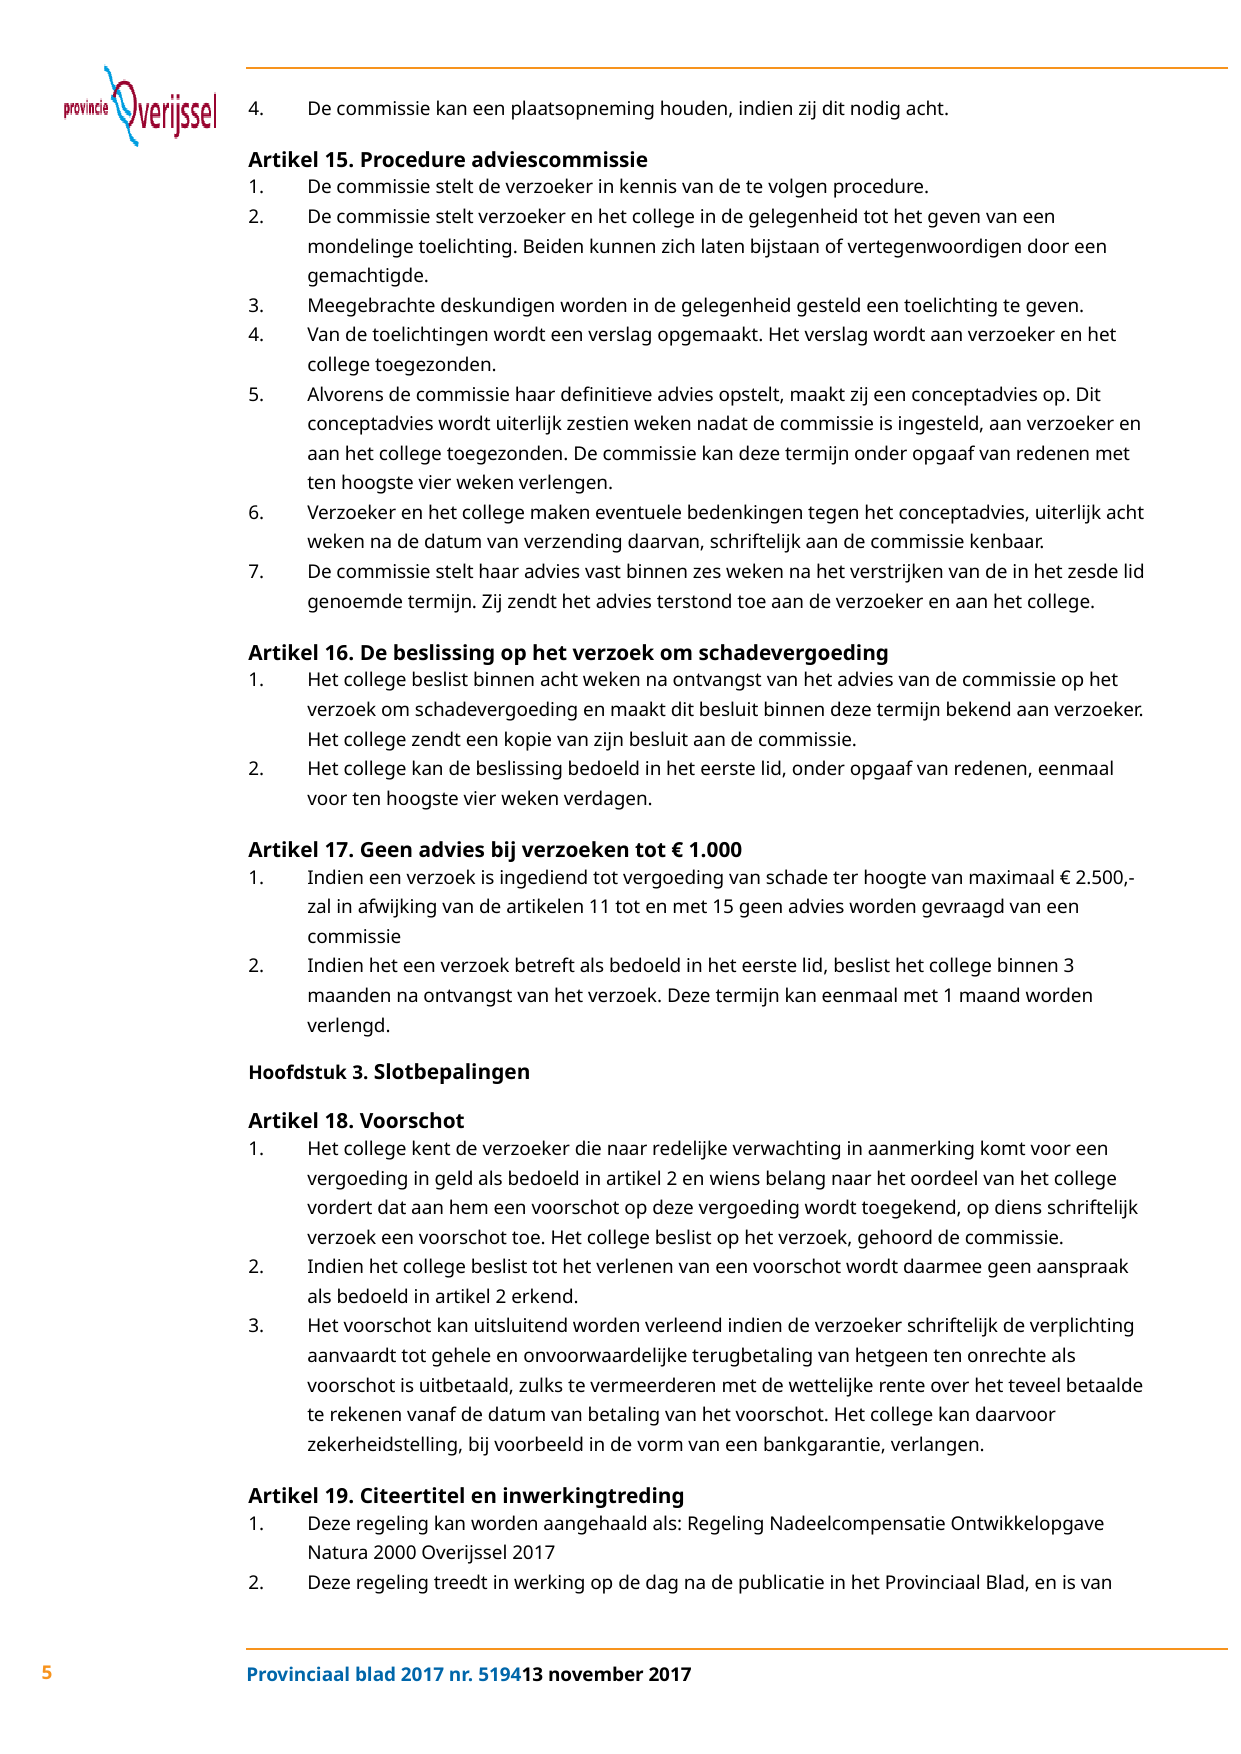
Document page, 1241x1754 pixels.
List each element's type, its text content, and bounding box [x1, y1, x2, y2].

text Artikel 19. Citeertitel en inwerkingtreding [248, 1481, 1152, 1510]
list De commissie stelt haar advies vast binnen zes weken na het verstrijken van de in het zesde lid genoemde termijn. Zij zendt het advies terstond toe aan de verzoeker en aan het college. [248, 558, 1152, 613]
picture [41, 47, 231, 172]
list Het college kent de verzoeker die naar redelijke verwachting in aanmerking komt voor een vergoeding in geld als bedoeld in artikel 2 en wiens belang naar het oordeel van het college vordert dat aan hem een voorschot op deze vergoeding wordt toegekend, op diens schriftelijk verzoek een voorschot toe. Het college beslist op het verzoek, gehoord de commissie. [248, 1135, 1152, 1249]
list Deze regeling treedt in werking op de dag na de publicatie in het Provinciaal Blad, en is van [248, 1569, 1152, 1595]
list De commissie kan een plaatsopneming houden, indien zij dit nodig acht. [248, 95, 1152, 121]
list Meegebrachte deskundigen worden in de gelegenheid gesteld een toelichting te geven. [248, 292, 1152, 318]
text Artikel 15. Procedure adviescommissie [248, 145, 1152, 174]
text Artikel 16. De beslissing op het verzoek om schadevergoeding [248, 638, 1152, 667]
list Indien een verzoek is ingediend tot vergoeding van schade ter hoogte van maximaal € 2.500,- zal in afwijking van de artikelen 11 tot en met 15 geen advies worden gevraagd van een commissie [248, 864, 1152, 949]
text Hoofdstuk 3. Slotbepalingen [248, 1057, 1152, 1086]
list Het college kan de beslissing bedoeld in het eerste lid, onder opgaaf van redenen, eenmaal voor ten hoogste vier weken verdagen. [248, 755, 1152, 811]
list De commissie stelt de verzoeker in kennis van de te volgen procedure. [248, 174, 1152, 199]
list Verzoeker en het college maken eventuele bedenkingen tegen het conceptadvies, uiterlijk acht weken na de datum van verzending daarvan, schriftelijk aan de commissie kenbaar. [248, 499, 1152, 554]
list Van de toelichtingen wordt een verslag opgemaakt. Het verslag wordt aan verzoeker en het college toegezonden. [248, 322, 1152, 377]
list Alvorens de commissie haar definitieve advies opstelt, maakt zij een conceptadvies op. Dit conceptadvies wordt uiterlijk zestien weken nadat de commissie is ingesteld, aan verzoeker en aan het college toegezonden. De commissie kan deze termijn onder opgaaf van redenen met ten hoogste vier weken verlengen. [248, 381, 1152, 495]
list De commissie stelt verzoeker en het college in de gelegenheid tot het geven van een mondelinge toelichting. Beiden kunnen zich laten bijstaan of vertegenwoordigen door een gemachtigde. [248, 203, 1152, 288]
list Deze regeling kan worden aangehaald als: Regeling Nadeelcompensatie Ontwikkelopgave Natura 2000 Overijssel 2017 [248, 1510, 1152, 1565]
list Het college beslist binnen acht weken na ontvangst van het advies van de commissie op het verzoek om schadevergoeding en maakt dit besluit binnen deze termijn bekend aan verzoeker. Het college zendt een kopie van zijn besluit aan de commissie. [248, 667, 1152, 752]
list Indien het een verzoek betreft als bedoeld in het eerste lid, beslist het college binnen 3 maanden na ontvangst van het verzoek. Deze termijn kan eenmaal met 1 maand worden verlengd. [248, 953, 1152, 1037]
list Het voorschot kan uitsluitend worden verleend indien de verzoeker schriftelijk de verplichting aanvaardt tot gehele en onvoorwaardelijke terugbetaling van hetgeen ten onrechte als voorschot is uitbetaald, zulks te vermeerderen met de wettelijke rente over het teveel betaalde te rekenen vanaf de datum van betaling van het voorschot. Het college kan daarvoor zekerheidstelling, bij voorbeeld in de vorm van een bankgarantie, verlangen. [248, 1313, 1152, 1457]
text Artikel 17. Geen advies bij verzoeken tot € 1.000 [248, 835, 1152, 864]
list Indien het college beslist tot het verlenen van een voorschot wordt daarmee geen aanspraak als bedoeld in artikel 2 erkend. [248, 1253, 1152, 1309]
text Artikel 18. Voorschot [248, 1107, 1152, 1135]
